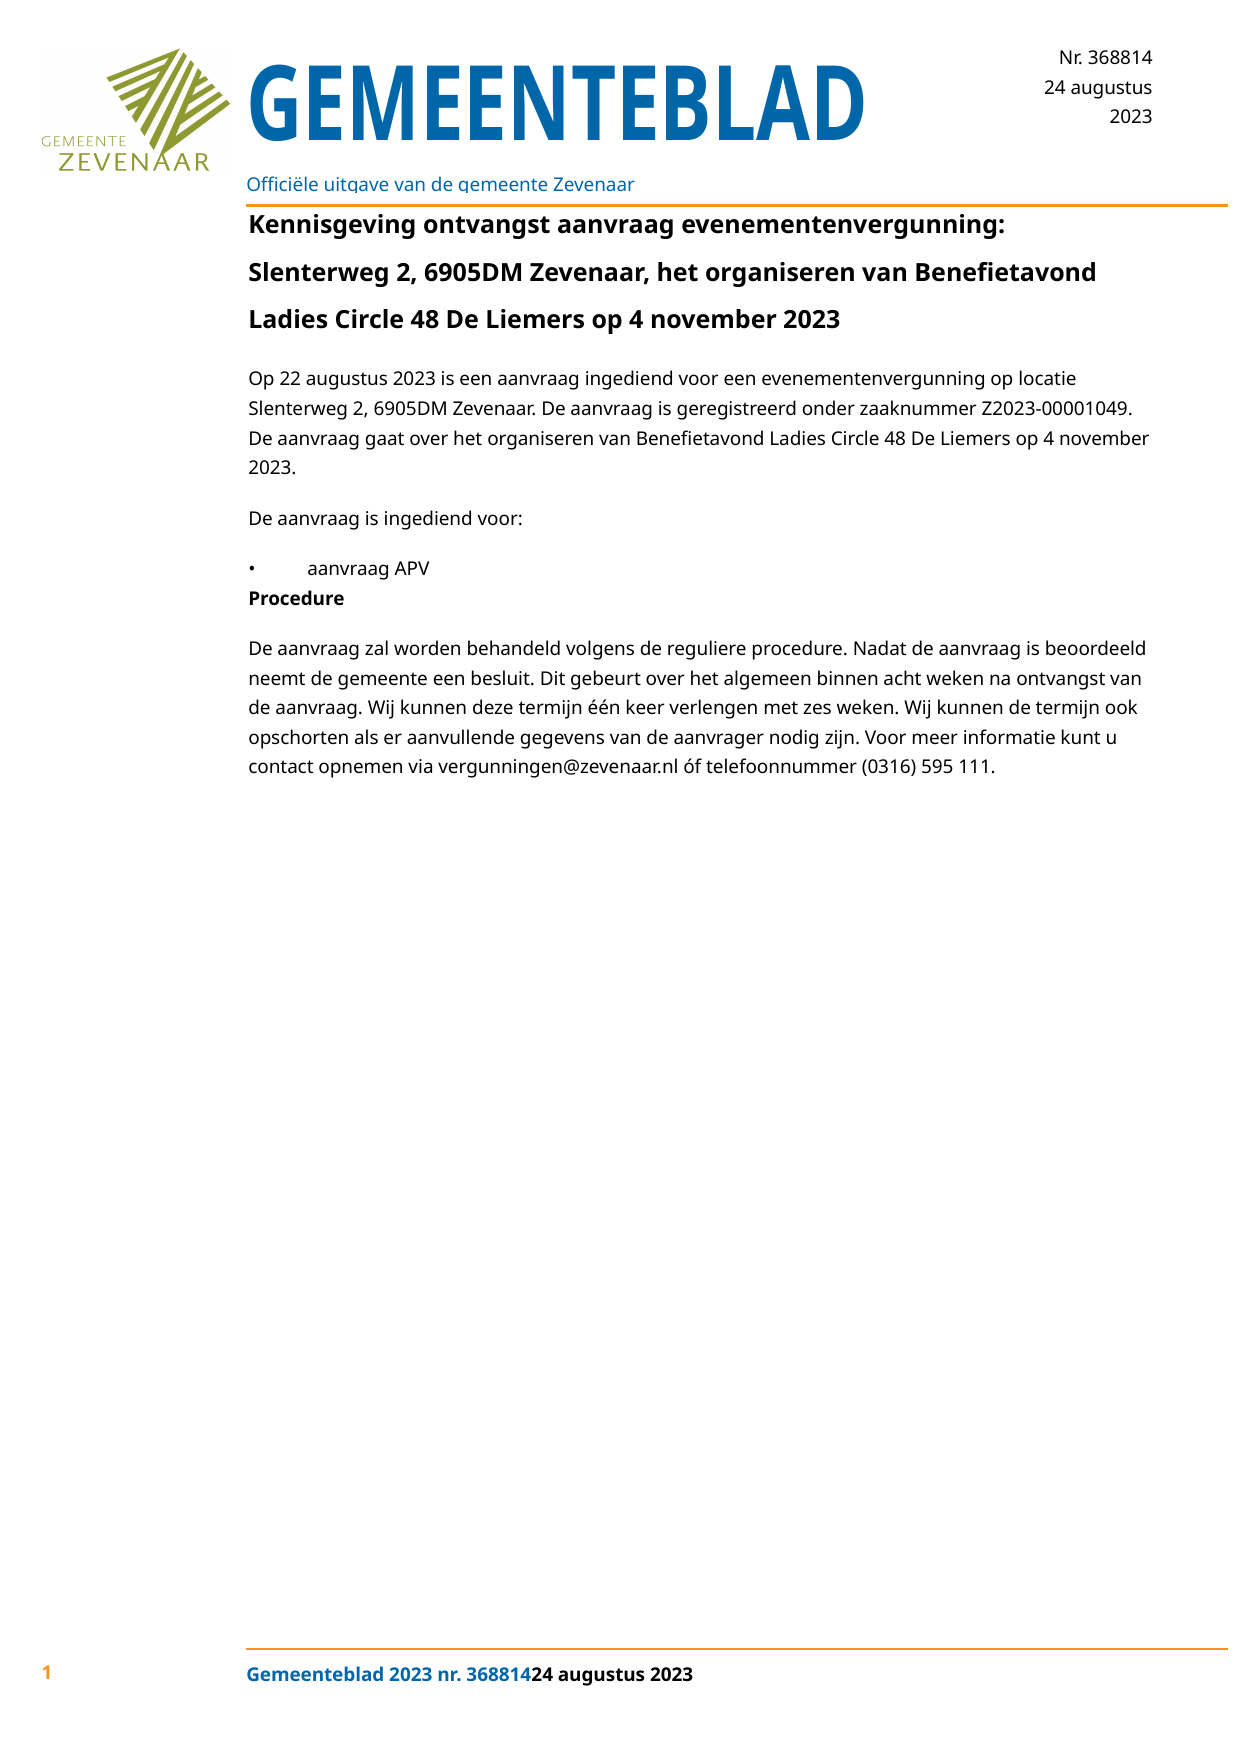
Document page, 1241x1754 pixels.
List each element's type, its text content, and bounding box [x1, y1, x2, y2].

picture [41, 47, 231, 172]
text De aanvraag is ingediend voor: [248, 505, 1152, 530]
list aanvraag APV [248, 555, 1152, 581]
text Procedure [248, 585, 1152, 610]
text Op 22 augustus 2023 is een aanvraag ingediend voor een evenementenvergunning op locatie Slenterweg 2, 6905DM Zevenaar. De aanvraag is geregistreerd onder zaaknummer Z2023-00001049. De aanvraag gaat over het organiseren van Benefietavond Ladies Circle 48 De Liemers op 4 november 2023. [248, 366, 1152, 480]
text De aanvraag zal worden behandeld volgens de reguliere procedure. Nadat de aanvraag is beoordeeld neemt de gemeente een besluit. Dit gebeurt over het algemeen binnen acht weken na ontvangst van de aanvraag. Wij kunnen deze termijn één keer verlengen met zes weken. Wij kunnen de termijn ook opschorten als er aanvullende gegevens van de aanvrager nodig zijn. Voor meer informatie kunt u contact opnemen via vergunningen@zevenaar.nl óf telefoonnummer (0316) 595 111. [248, 635, 1152, 779]
text Kennisgeving ontvangst aanvraag evenementenvergunning: Slenterweg 2, 6905DM Zevenaar, het organiseren van Benefietavond Ladies Circle 48 De Liemers op 4 november 2023 [248, 207, 1152, 336]
